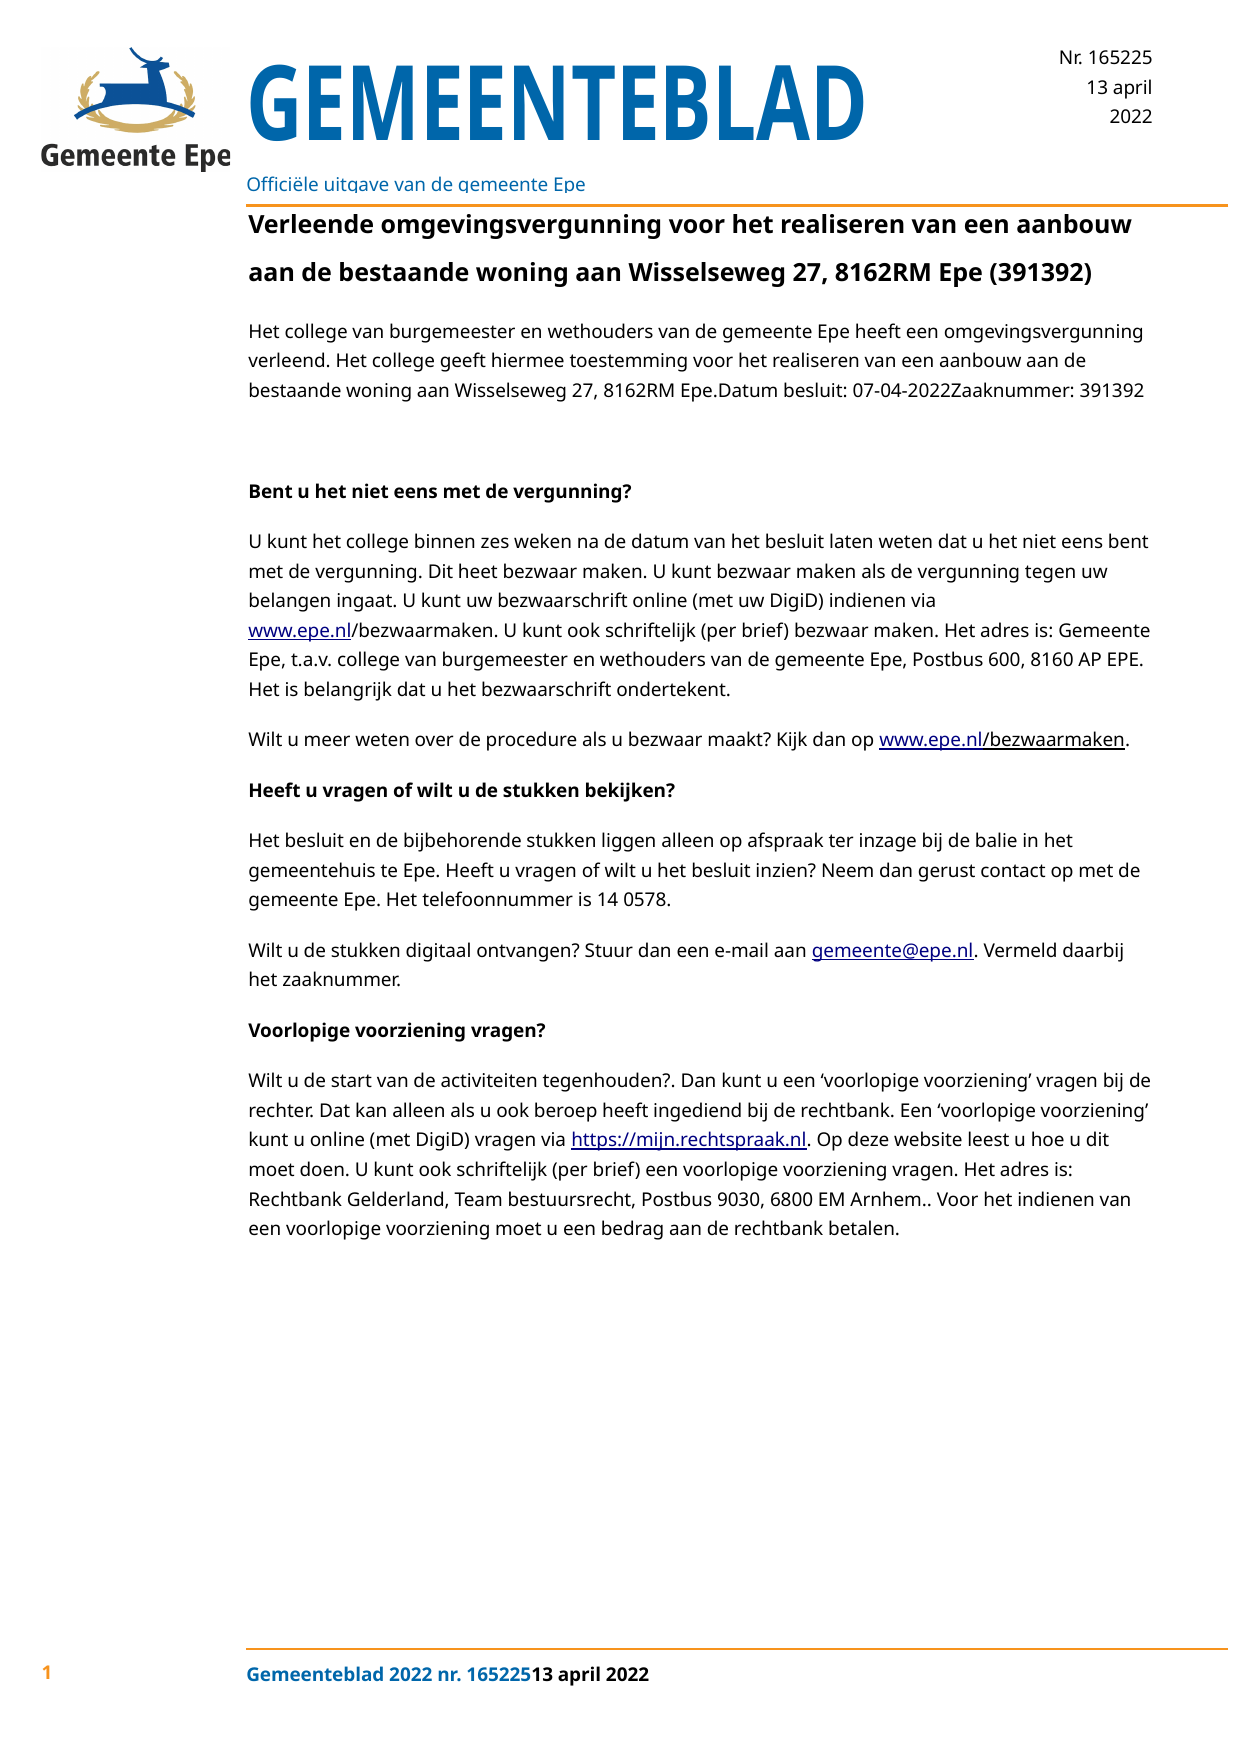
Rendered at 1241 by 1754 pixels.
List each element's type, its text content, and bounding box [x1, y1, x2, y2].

text Het college van burgemeester en wethouders van de gemeente Epe heeft een omgevingsvergunning verleend. Het college geeft hiermee toestemming voor het realiseren van een aanbouw aan de bestaande woning aan Wisselseweg 27, 8162RM Epe.Datum besluit: 07-04-2022Zaaknummer: 391392 [248, 318, 1152, 403]
text Wilt u de stukken digitaal ontvangen? Stuur dan een e-mail aan gemeente@epe.nl. Vermeld daarbij het zaaknummer. [248, 937, 1152, 992]
text Wilt u meer weten over de procedure als u bezwaar maakt? Kijk dan op www.epe.nl/bezwaarmaken. [248, 727, 1152, 752]
picture [41, 47, 231, 172]
text Bent u het niet eens met de vergunning? [248, 478, 1152, 504]
text U kunt het college binnen zes weken na de datum van het besluit laten weten dat u het niet eens bent met de vergunning. Dit heet bezwaar maken. U kunt bezwaar maken als de vergunning tegen uw belangen ingaat. U kunt uw bezwaarschrift online (met uw DigiD) indienen via www.epe.nl/bezwaarmaken. U kunt ook schriftelijk (per brief) bezwaar maken. Het adres is: Gemeente Epe, t.a.v. college van burgemeester en wethouders van de gemeente Epe, Postbus 600, 8160 AP EPE. Het is belangrijk dat u het bezwaarschrift ondertekent. [248, 528, 1152, 702]
text Voorlopige voorziening vragen? [248, 1017, 1152, 1043]
text Heeft u vragen of wilt u de stukken bekijken? [248, 777, 1152, 803]
text Verleende omgevingsvergunning voor het realiseren van een aanbouw aan de bestaande woning aan Wisselseweg 27, 8162RM Epe (391392) [248, 207, 1152, 288]
text Het besluit en de bijbehorende stukken liggen alleen op afspraak ter inzage bij de balie in het gemeentehuis te Epe. Heeft u vragen of wilt u het besluit inzien? Neem dan gerust contact op met de gemeente Epe. Het telefoonnummer is 14 0578. [248, 827, 1152, 912]
text Wilt u de start van de activiteiten tegenhouden?. Dan kunt u een ‘voorlopige voorziening’ vragen bij de rechter. Dat kan alleen als u ook beroep heeft ingediend bij de rechtbank. Een ‘voorlopige voorziening’ kunt u online (met DigiD) vragen via https://mijn.rechtspraak.nl. Op deze website leest u hoe u dit moet doen. U kunt ook schriftelijk (per brief) een voorlopige voorziening vragen. Het adres is: Rechtbank Gelderland, Team bestuursrecht, Postbus 9030, 6800 EM Arnhem.. Voor het indienen van een voorlopige voorziening moet u een bedrag aan de rechtbank betalen. [248, 1067, 1152, 1241]
